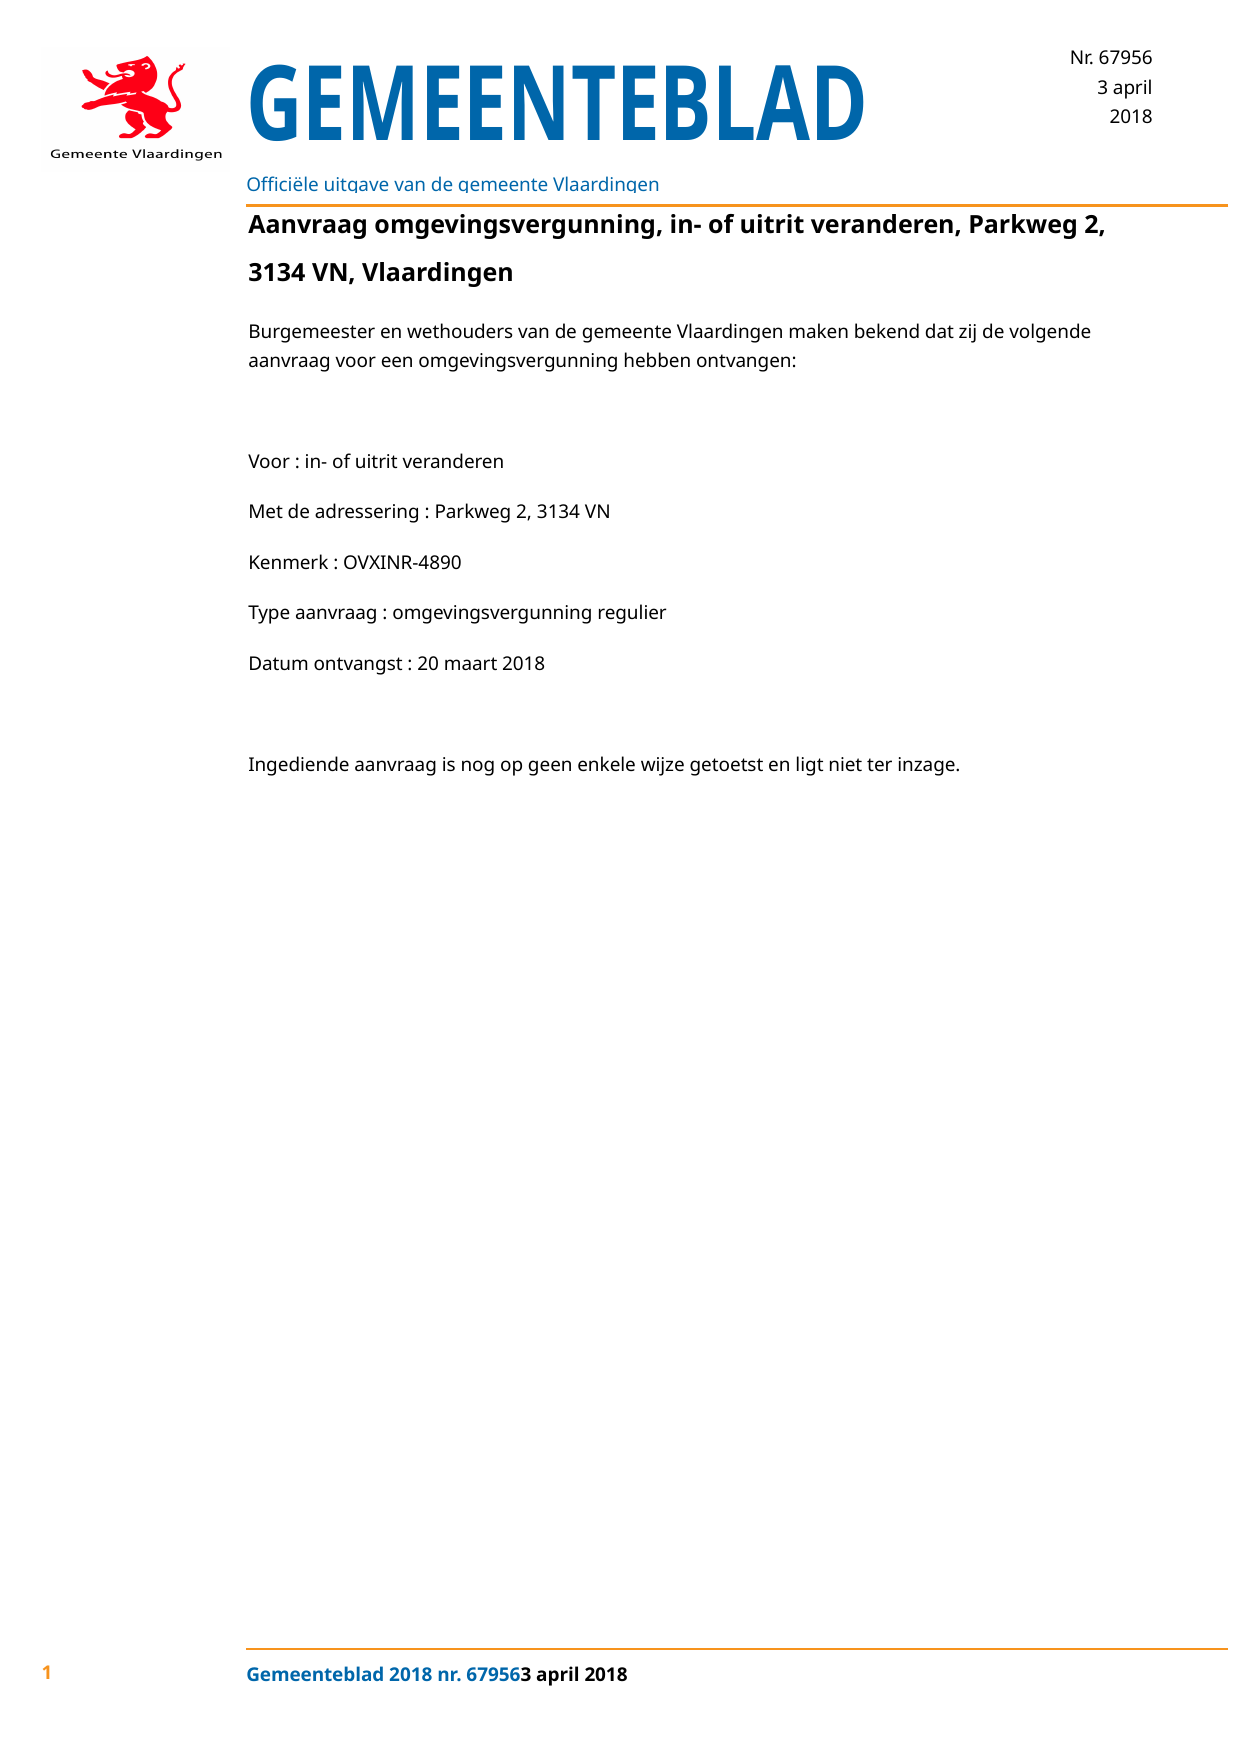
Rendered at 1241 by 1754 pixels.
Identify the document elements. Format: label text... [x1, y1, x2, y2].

text Kenmerk : OVXINR-4890 [248, 549, 1152, 575]
text Aanvraag omgevingsvergunning, in- of uitrit veranderen, Parkweg 2, 3134 VN, Vlaardingen [248, 207, 1152, 288]
picture [41, 47, 231, 172]
text Burgemeester en wethouders van de gemeente Vlaardingen maken bekend dat zij de volgende aanvraag voor een omgevingsvergunning hebben ontvangen: [248, 318, 1152, 373]
text Type aanvraag : omgevingsvergunning regulier [248, 599, 1152, 625]
text Datum ontvangst : 20 maart 2018 [248, 650, 1152, 676]
text Ingediende aanvraag is nog op geen enkele wijze getoetst en ligt niet ter inzage. [248, 751, 1152, 777]
text Met de adressering : Parkweg 2, 3134 VN [248, 499, 1152, 524]
text Voor : in- of uitrit veranderen [248, 448, 1152, 474]
